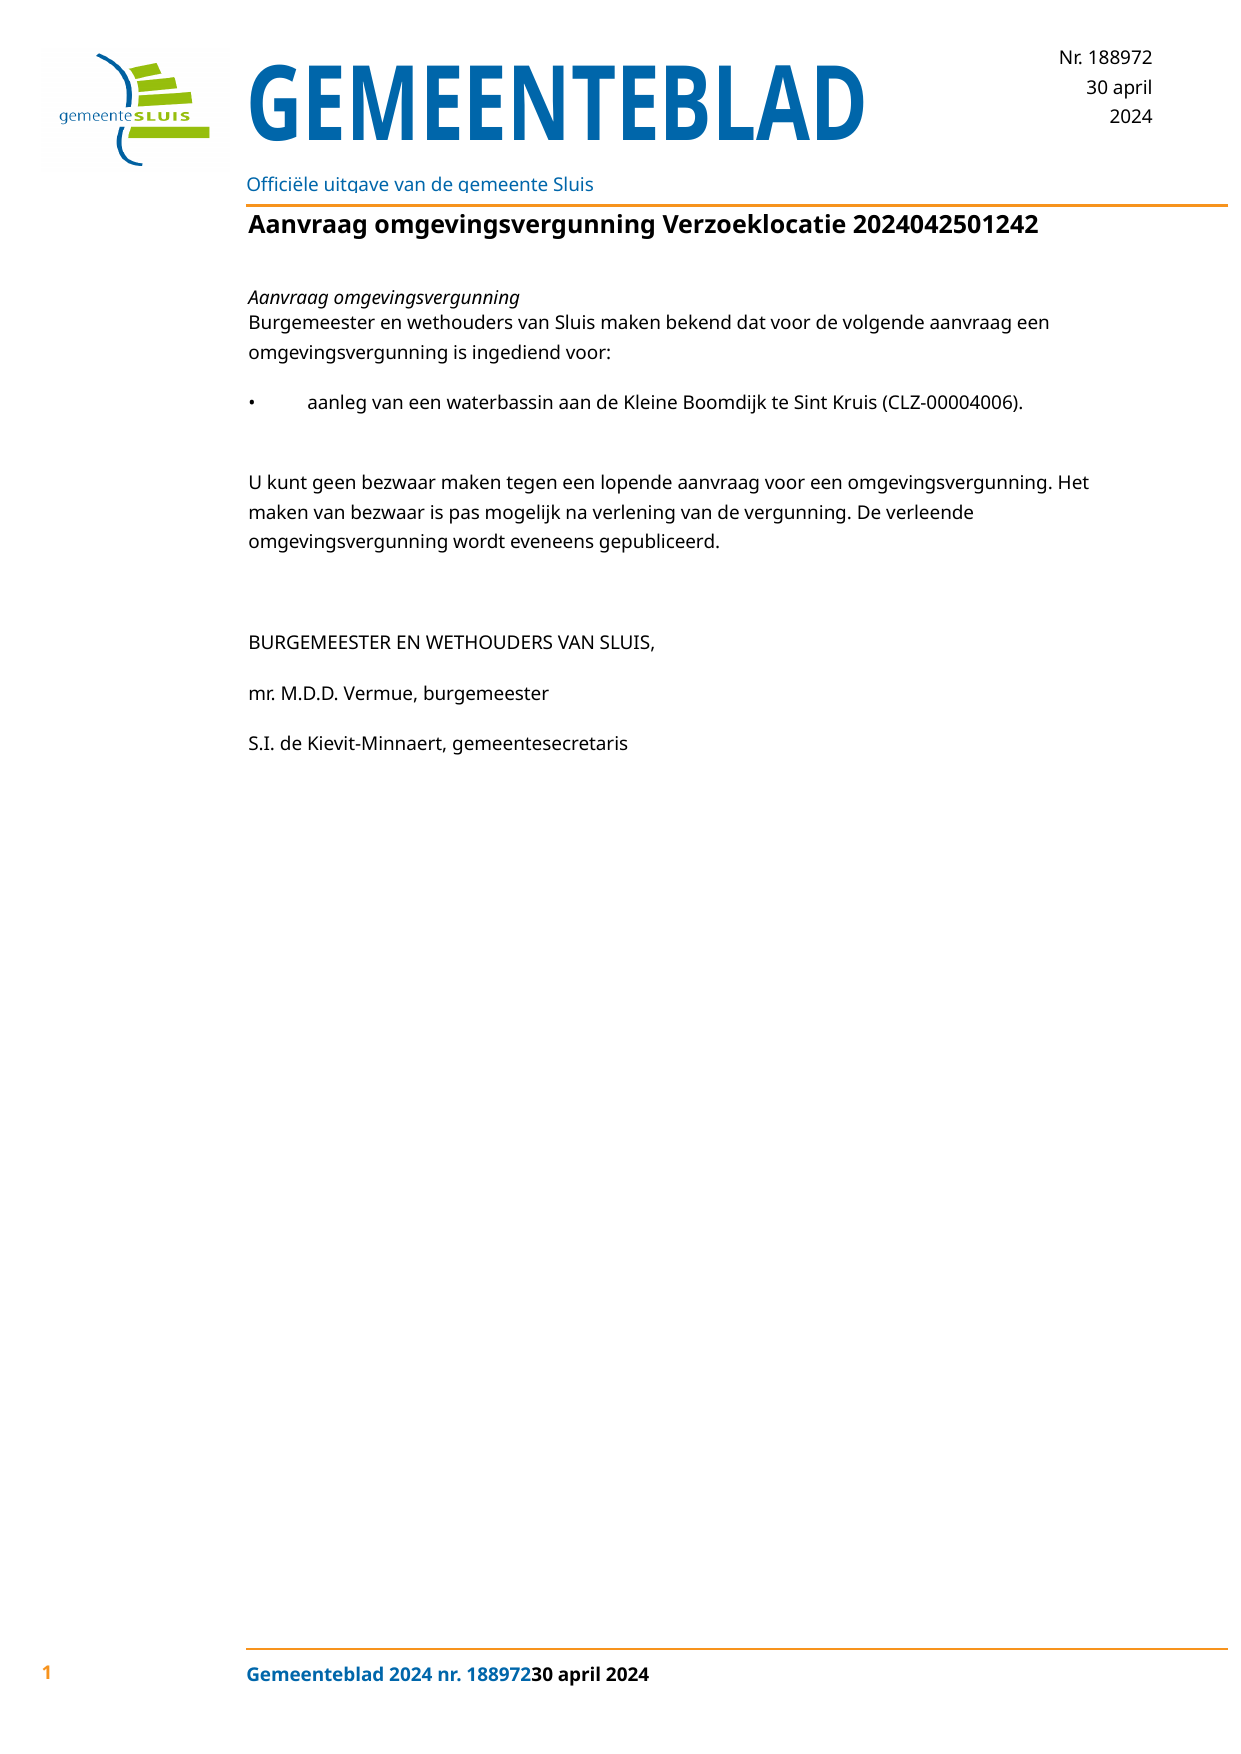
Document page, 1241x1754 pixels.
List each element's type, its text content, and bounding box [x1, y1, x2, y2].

text S.I. de Kievit-Minnaert, gemeentesecretaris [248, 730, 1152, 756]
text U kunt geen bezwaar maken tegen een lopende aanvraag voor een omgevingsvergunning. Het maken van bezwaar is pas mogelijk na verlening van de vergunning. De verleende omgevingsvergunning wordt eveneens gepubliceerd. [248, 469, 1152, 554]
list aanleg van een waterbassin aan de Kleine Boomdijk te Sint Kruis (CLZ-00004006). [248, 389, 1152, 415]
picture [41, 47, 231, 172]
text Aanvraag omgevingsvergunning Verzoeklocatie 2024042501242 [248, 207, 1152, 241]
text Burgemeester en wethouders van Sluis maken bekend dat voor de volgende aanvraag een omgevingsvergunning is ingediend voor: [248, 309, 1152, 365]
text BURGEMEESTER EN WETHOUDERS VAN SLUIS, [248, 629, 1152, 655]
text Aanvraag omgevingsvergunning [248, 284, 1152, 309]
text mr. M.D.D. Vermue, burgemeester [248, 680, 1152, 706]
